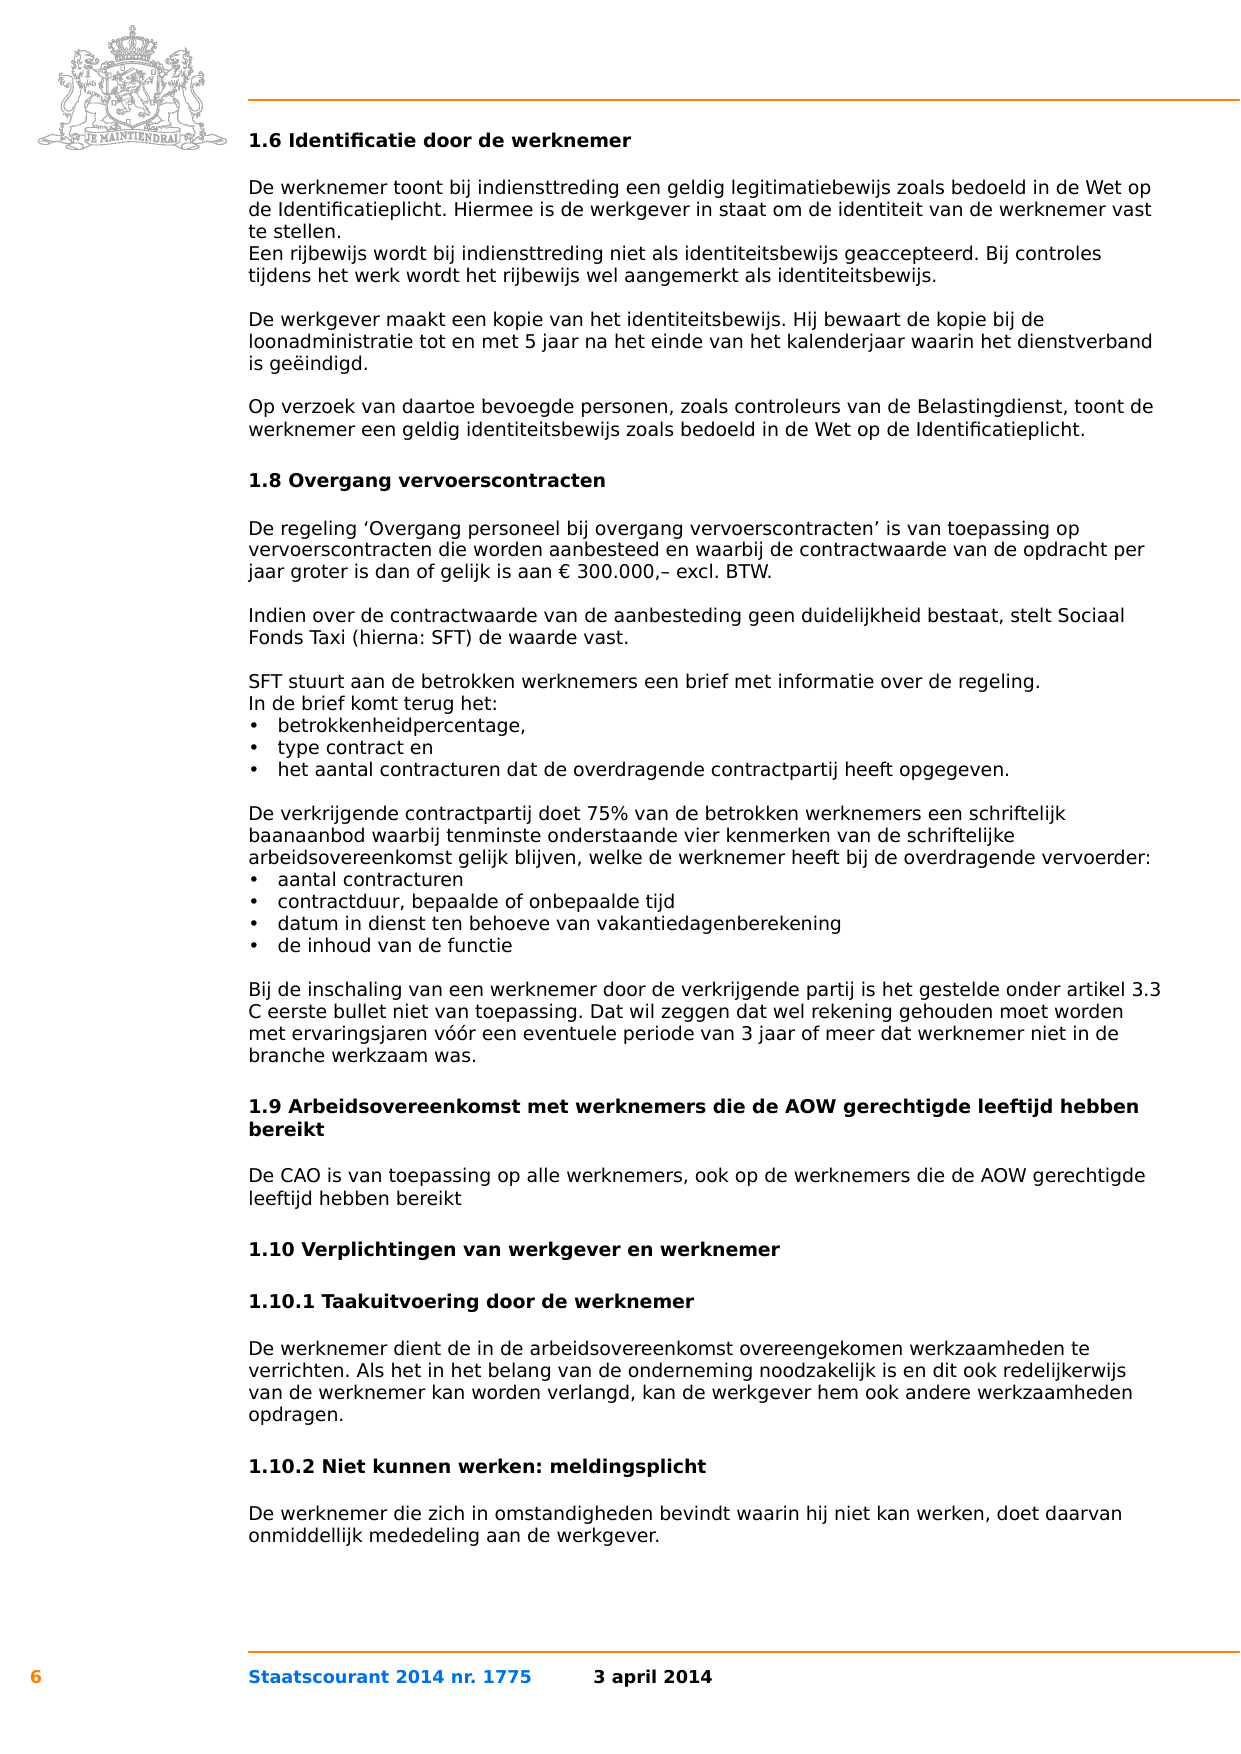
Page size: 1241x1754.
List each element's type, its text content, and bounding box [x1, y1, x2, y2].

text In de brief komt terug het: [248, 693, 1163, 715]
text Een rijbewijs wordt bij indiensttreding niet als identiteitsbewijs geaccepteerd. Bij controles tijdens het werk wordt het rijbewijs wel aangemerkt als identiteitsbewijs. [248, 243, 1163, 287]
subtitle 1.10 Verplichtingen van werkgever en werknemer [248, 1239, 1163, 1261]
text SFT stuurt aan de betrokken werknemers een brief met informatie over de regeling. [248, 671, 1163, 693]
picture [38, 25, 227, 150]
text • contractduur, bepaalde of onbepaalde tijd [248, 891, 1163, 913]
text Bij de inschaling van een werknemer door de verkrijgende partij is het gestelde onder artikel 3.3 C eerste bullet niet van toepassing. Dat wil zeggen dat wel rekening gehouden moet worden met ervaringsjaren vóór een eventuele periode van 3 jaar of meer dat werknemer niet in de branche werkzaam was. [248, 978, 1163, 1066]
text Indien over de contractwaarde van de aanbesteding geen duidelijkheid bestaat, stelt Sociaal Fonds Taxi (hierna: SFT) de waarde vast. [248, 605, 1163, 649]
text De werknemer die zich in omstandigheden bevindt waarin hij niet kan werken, doet daarvan onmiddellijk mededeling aan de werkgever. [248, 1503, 1163, 1547]
text Op verzoek van daartoe bevoegde personen, zoals controleurs van de Belastingdienst, toont de werknemer een geldig identiteitsbewijs zoals bedoeld in de Wet op de Identificatieplicht. [248, 396, 1163, 440]
subtitle 1.10.2 Niet kunnen werken: meldingsplicht [248, 1456, 1163, 1478]
text • type contract en [248, 737, 1163, 759]
text • de inhoud van de functie [248, 935, 1163, 957]
text De werknemer dient de in de arbeidsovereenkomst overeengekomen werkzaamheden te verrichten. Als het in het belang van de onderneming noodzakelijk is en dit ook redelijkerwijs van de werknemer kan worden verlangd, kan de werkgever hem ook andere werkzaamheden opdragen. [248, 1338, 1163, 1426]
text • het aantal contracturen dat de overdragende contractpartij heeft opgegeven. [248, 759, 1163, 781]
text • aantal contracturen [248, 869, 1163, 891]
subtitle 1.9 Arbeidsovereenkomst met werknemers die de AOW gerechtigde leeftijd hebben bereikt [248, 1096, 1163, 1140]
subtitle 1.10.1 Taakuitvoering door de werknemer [248, 1291, 1163, 1313]
text • betrokkenheidpercentage, [248, 715, 1163, 737]
text • datum in dienst ten behoeve van vakantiedagenberekening [248, 913, 1163, 935]
subtitle 1.6 Identificatie door de werknemer [248, 130, 1163, 152]
text De verkrijgende contractpartij doet 75% van de betrokken werknemers een schriftelijk baanaanbod waarbij tenminste onderstaande vier kenmerken van de schriftelijke arbeidsovereenkomst gelijk blijven, welke de werknemer heeft bij de overdragende vervoerder: [248, 803, 1163, 869]
text De werknemer toont bij indiensttreding een geldig legitimatiebewijs zoals bedoeld in de Wet op de Identificatieplicht. Hiermee is de werkgever in staat om de identiteit van de werknemer vast te stellen. [248, 177, 1163, 243]
text De CAO is van toepassing op alle werknemers, ook op de werknemers die de AOW gerechtigde leeftijd hebben bereikt [248, 1165, 1163, 1209]
subtitle 1.8 Overgang vervoerscontracten [248, 470, 1163, 492]
text De regeling ‘Overgang personeel bij overgang vervoerscontracten’ is van toepassing op vervoerscontracten die worden aanbesteed en waarbij de contractwaarde van de opdracht per jaar groter is dan of gelijk is aan € 300.000,– excl. BTW. [248, 517, 1163, 583]
text De werkgever maakt een kopie van het identiteitsbewijs. Hij bewaart de kopie bij de loonadministratie tot en met 5 jaar na het einde van het kalenderjaar waarin het dienstverband is geëindigd. [248, 309, 1163, 374]
